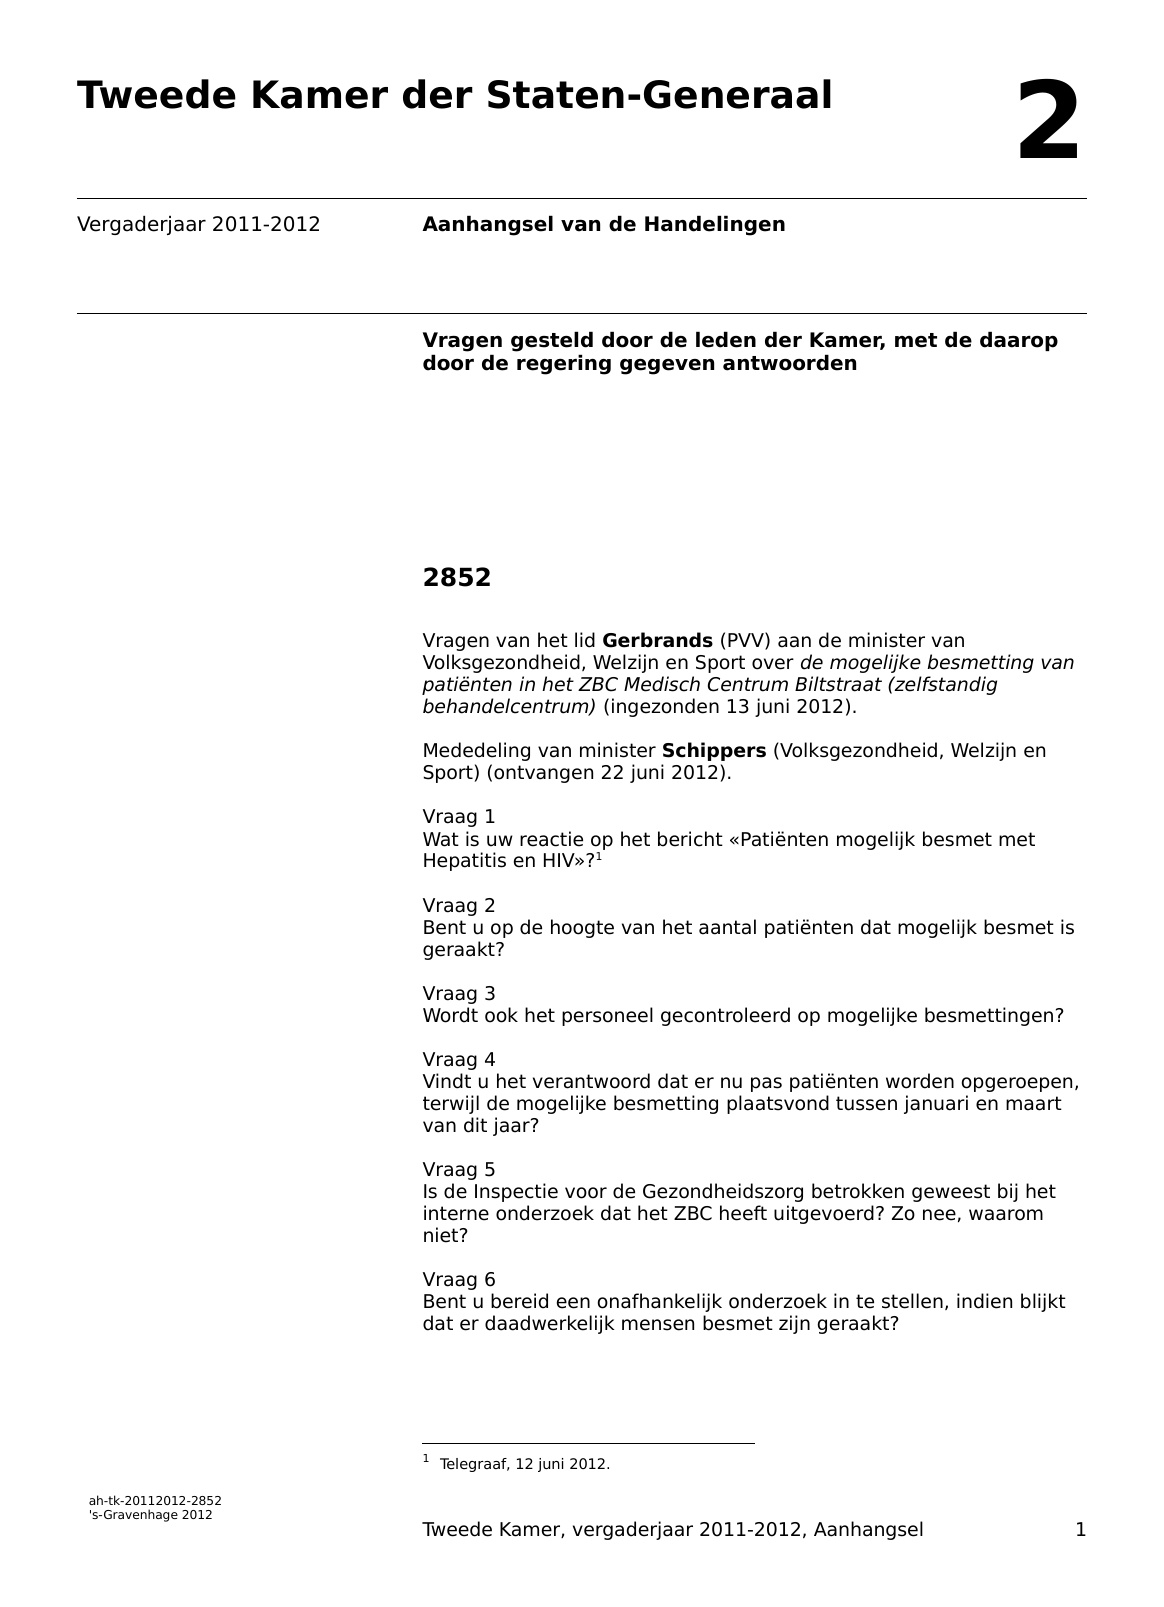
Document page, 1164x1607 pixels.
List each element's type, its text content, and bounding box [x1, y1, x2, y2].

text Telegraaf, 12 juni 2012. [422, 1452, 1087, 1474]
table_cell Vragen gesteld door de leden der Kamer, met de daarop door de regering gegeven antwoorden [422, 314, 1087, 375]
text Vindt u het verantwoord dat er nu pas patiënten worden opgeroepen, terwijl de mogelijke besmetting plaatsvond tussen januari en maart van dit jaar? [422, 1071, 1087, 1137]
text Wat is uw reactie op het bericht «Patiënten mogelijk besmet met Hepatitis en HIV»? [422, 828, 1087, 872]
text 's-Gravenhage 2012 [88, 1508, 323, 1522]
text Vraag 4 [422, 1049, 1087, 1071]
text Is de Inspectie voor de Gezondheidszorg betrokken geweest bij het interne onderzoek dat het ZBC heeft uitgevoerd? Zo nee, waarom niet? [422, 1181, 1087, 1247]
text ah-tk-20112012-2852 [88, 1494, 323, 1508]
text Vraag 5 [422, 1159, 1087, 1181]
text 2852 [422, 563, 1087, 592]
text Vraag 6 [422, 1269, 1087, 1291]
text Vraag 3 [422, 983, 1087, 1005]
table_cell Vergaderjaar 2011-2012 [77, 199, 422, 313]
table_cell [77, 314, 422, 375]
text Mededeling van minister Schippers (Volksgezondheid, Welzijn en Sport) (ontvangen 22 juni 2012). [422, 740, 1087, 784]
text Wordt ook het personeel gecontroleerd op mogelijke besmettingen? [422, 1005, 1087, 1027]
text Vragen van het lid Gerbrands (PVV) aan de minister van Volksgezondheid, Welzijn en Sport over de mogelijke besmetting van patiënten in het ZBC Medisch Centrum Biltstraat (zelfstandig behandelcentrum) (ingezonden 13 juni 2012). [422, 630, 1087, 718]
text Bent u op de hoogte van het aantal patiënten dat mogelijk besmet is geraakt? [422, 917, 1087, 961]
table_cell Aanhangsel van de Handelingen [422, 199, 1087, 313]
text Vraag 1 [422, 806, 1087, 828]
text Vraag 2 [422, 894, 1087, 917]
text Bent u bereid een onafhankelijk onderzoek in te stellen, indien blijkt dat er daadwerkelijk mensen besmet zijn geraakt? [422, 1291, 1087, 1335]
table_header 2 [886, 59, 1087, 198]
table_header Tweede Kamer der Staten-Generaal [77, 59, 886, 198]
